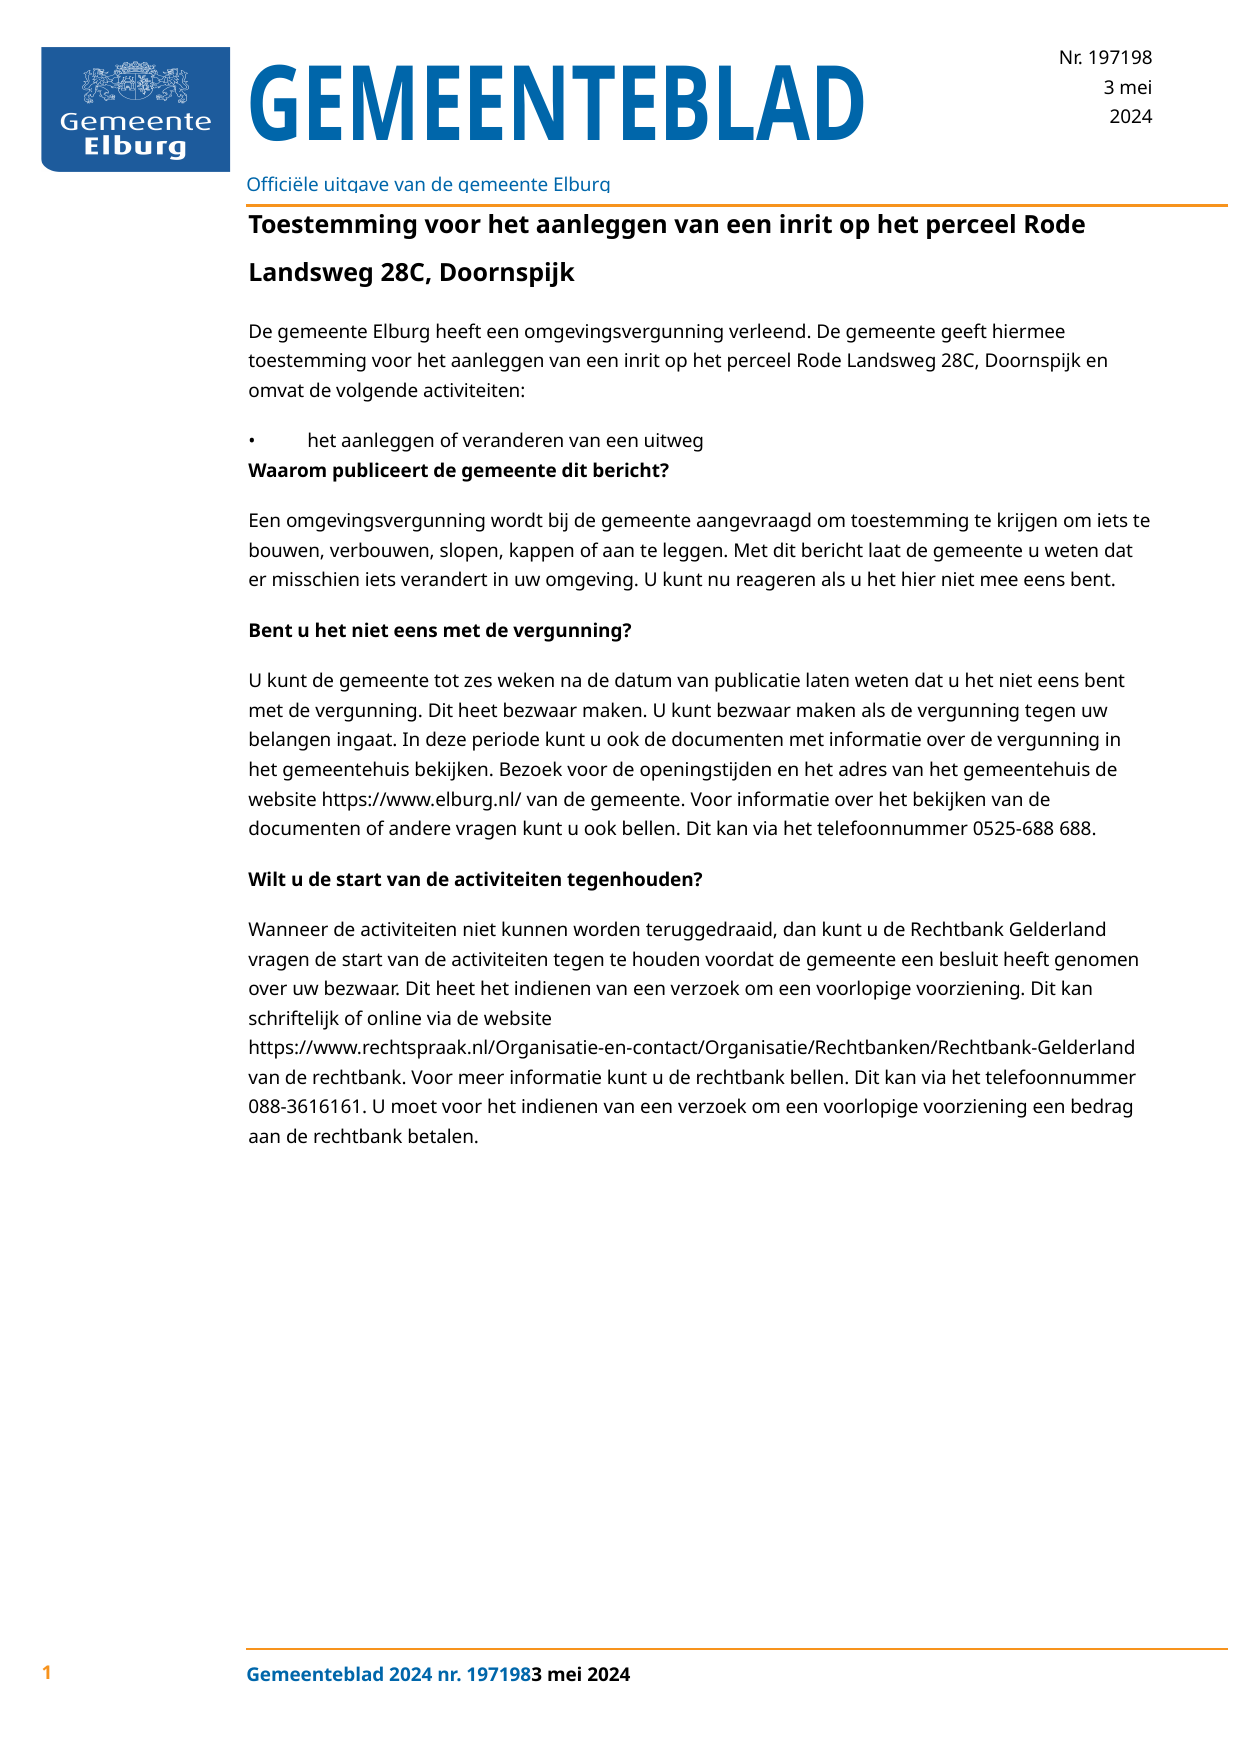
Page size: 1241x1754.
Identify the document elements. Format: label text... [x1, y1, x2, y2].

text Bent u het niet eens met de vergunning? [248, 617, 1152, 643]
list het aanleggen of veranderen van een uitweg [248, 427, 1152, 453]
text Een omgevingsvergunning wordt bij de gemeente aangevraagd om toestemming te krijgen om iets te bouwen, verbouwen, slopen, kappen of aan te leggen. Met dit bericht laat de gemeente u weten dat er misschien iets verandert in uw omgeving. U kunt nu reageren als u het hier niet mee eens bent. [248, 507, 1152, 592]
text Toestemming voor het aanleggen van een inrit op het perceel Rode Landsweg 28C, Doornspijk [248, 207, 1152, 288]
text Waarom publiceert de gemeente dit bericht? [248, 457, 1152, 483]
text Wilt u de start van de activiteiten tegenhouden? [248, 866, 1152, 892]
text De gemeente Elburg heeft een omgevingsvergunning verleend. De gemeente geeft hiermee toestemming voor het aanleggen van een inrit op het perceel Rode Landsweg 28C, Doornspijk en omvat de volgende activiteiten: [248, 318, 1152, 403]
text U kunt de gemeente tot zes weken na de datum van publicatie laten weten dat u het niet eens bent met de vergunning. Dit heet bezwaar maken. U kunt bezwaar maken als de vergunning tegen uw belangen ingaat. In deze periode kunt u ook de documenten met informatie over de vergunning in het gemeentehuis bekijken. Bezoek voor de openingstijden en het adres van het gemeentehuis de website https://www.elburg.nl/ van de gemeente. Voor informatie over het bekijken van de documenten of andere vragen kunt u ook bellen. Dit kan via het telefoonnummer 0525-688 688. [248, 667, 1152, 841]
picture [41, 47, 231, 172]
text Wanneer de activiteiten niet kunnen worden teruggedraaid, dan kunt u de Rechtbank Gelderland vragen de start van de activiteiten tegen te houden voordat de gemeente een besluit heeft genomen over uw bezwaar. Dit heet het indienen van een verzoek om een voorlopige voorziening. Dit kan schriftelijk of online via de website https://www.rechtspraak.nl/Organisatie-en-contact/Organisatie/Rechtbanken/Rechtbank-Gelderland van de rechtbank. Voor meer informatie kunt u de rechtbank bellen. Dit kan via het telefoonnummer 088-3616161. U moet voor het indienen van een verzoek om een voorlopige voorziening een bedrag aan de rechtbank betalen. [248, 916, 1152, 1149]
